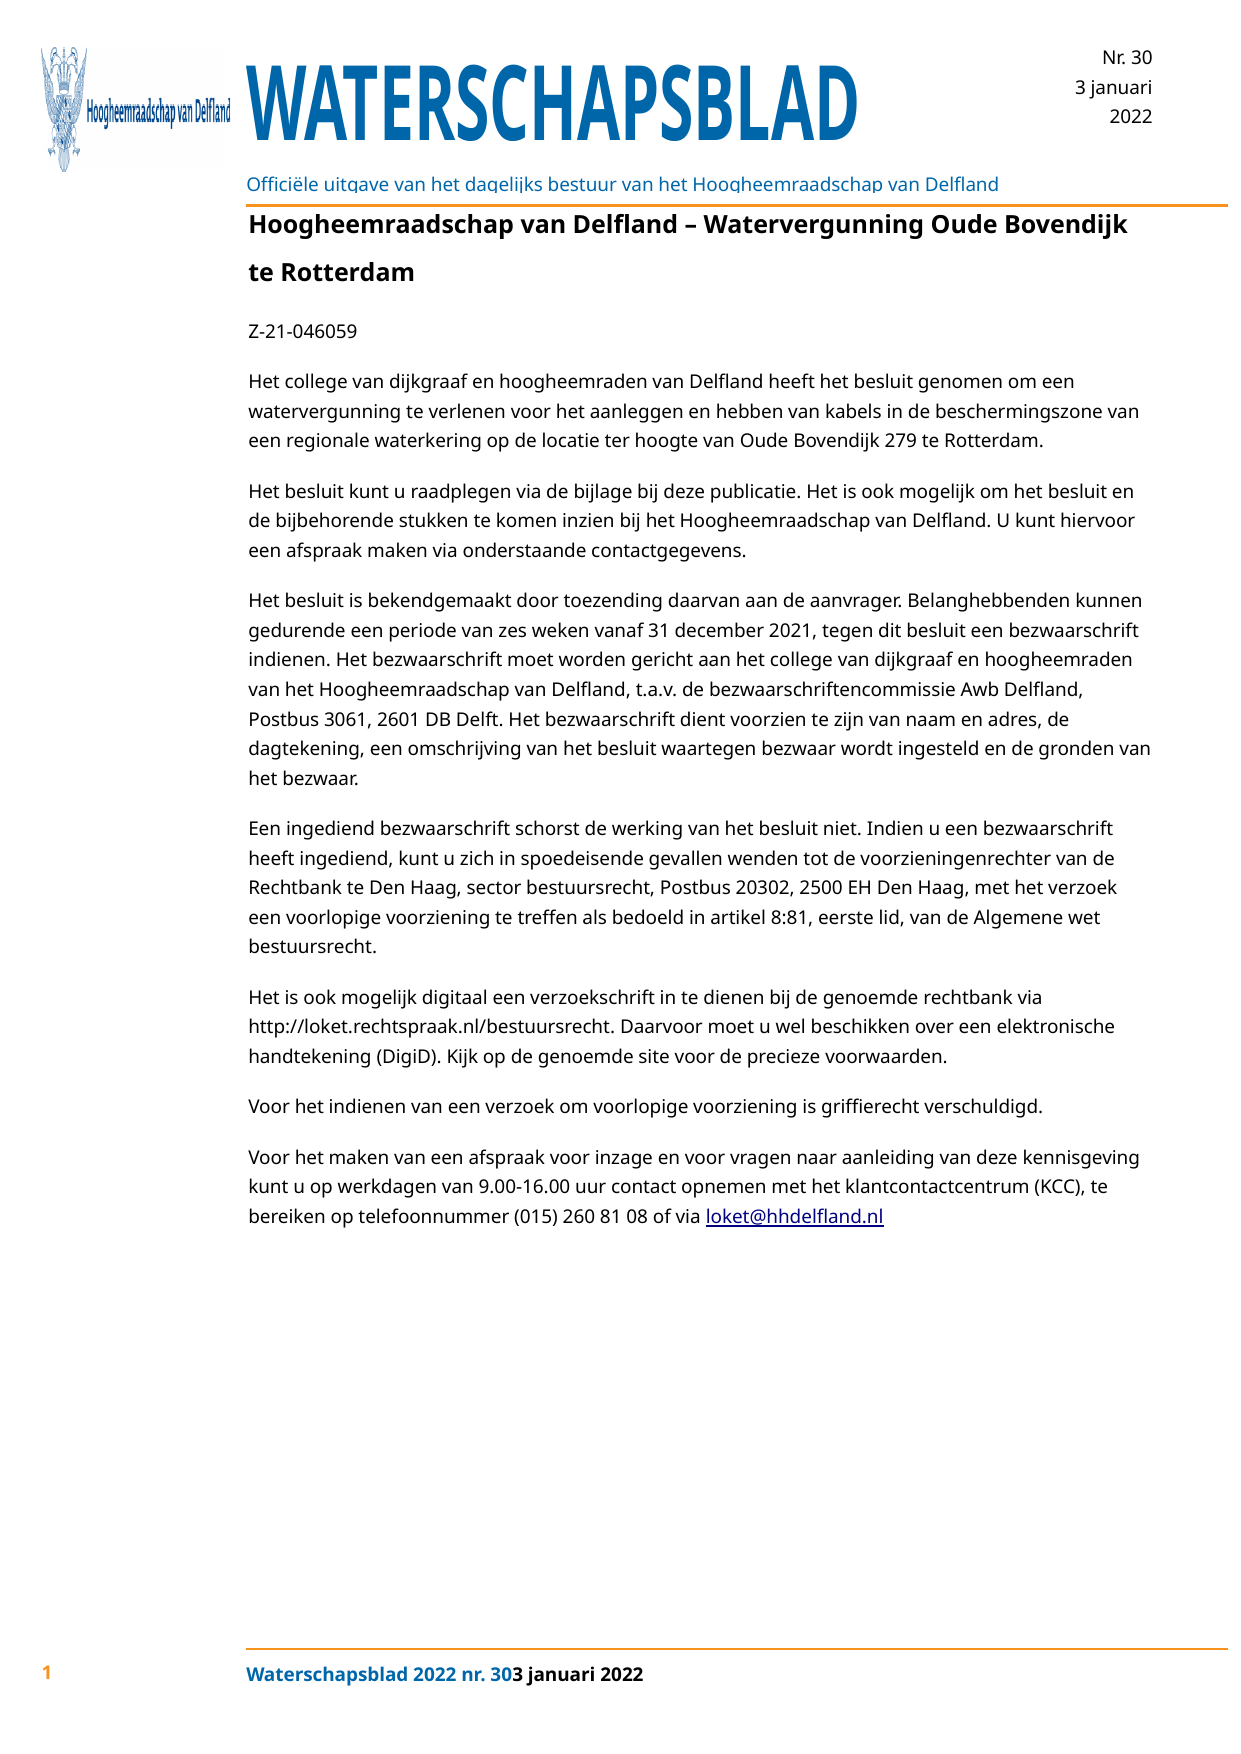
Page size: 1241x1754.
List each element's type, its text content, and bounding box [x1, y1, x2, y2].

text Het besluit is bekendgemaakt door toezending daarvan aan de aanvrager. Belanghebbenden kunnen gedurende een periode van zes weken vanaf 31 december 2021, tegen dit besluit een bezwaarschrift indienen. Het bezwaarschrift moet worden gericht aan het college van dijkgraaf en hoogheemraden van het Hoogheemraadschap van Delfland, t.a.v. de bezwaarschriftencommissie Awb Delfland, Postbus 3061, 2601 DB Delft. Het bezwaarschrift dient voorzien te zijn van naam en adres, de dagtekening, een omschrijving van het besluit waartegen bezwaar wordt ingesteld en de gronden van het bezwaar. [248, 587, 1152, 791]
text Voor het indienen van een verzoek om voorlopige voorziening is griffierecht verschuldigd. [248, 1094, 1152, 1119]
text Het college van dijkgraaf en hoogheemraden van Delfland heeft het besluit genomen om een watervergunning te verlenen voor het aanleggen en hebben van kabels in de beschermingszone van een regionale waterkering op de locatie ter hoogte van Oude Bovendijk 279 te Rotterdam. [248, 368, 1152, 453]
text Het besluit kunt u raadplegen via de bijlage bij deze publicatie. Het is ook mogelijk om het besluit en de bijbehorende stukken te komen inzien bij het Hoogheemraadschap van Delfland. U kunt hiervoor een afspraak maken via onderstaande contactgegevens. [248, 478, 1152, 563]
picture [41, 47, 231, 172]
text Hoogheemraadschap van Delfland – Watervergunning Oude Bovendijk te Rotterdam [248, 207, 1152, 288]
text Voor het maken van een afspraak voor inzage en voor vragen naar aanleiding van deze kennisgeving kunt u op werkdagen van 9.00-16.00 uur contact opnemen met het klantcontactcentrum (KCC), te bereiken op telefoonnummer (015) 260 81 08 of via loket@hhdelfland.nl [248, 1144, 1152, 1229]
text Z-21-046059 [248, 318, 1152, 344]
text Het is ook mogelijk digitaal een verzoekschrift in te dienen bij de genoemde rechtbank via http://loket.rechtspraak.nl/bestuursrecht. Daarvoor moet u wel beschikken over een elektronische handtekening (DigiD). Kijk op de genoemde site voor de precieze voorwaarden. [248, 984, 1152, 1069]
text Een ingediend bezwaarschrift schorst de werking van het besluit niet. Indien u een bezwaarschrift heeft ingediend, kunt u zich in spoedeisende gevallen wenden tot de voorzieningenrechter van de Rechtbank te Den Haag, sector bestuursrecht, Postbus 20302, 2500 EH Den Haag, met het verzoek een voorlopige voorziening te treffen als bedoeld in artikel 8:81, eerste lid, van de Algemene wet bestuursrecht. [248, 815, 1152, 959]
